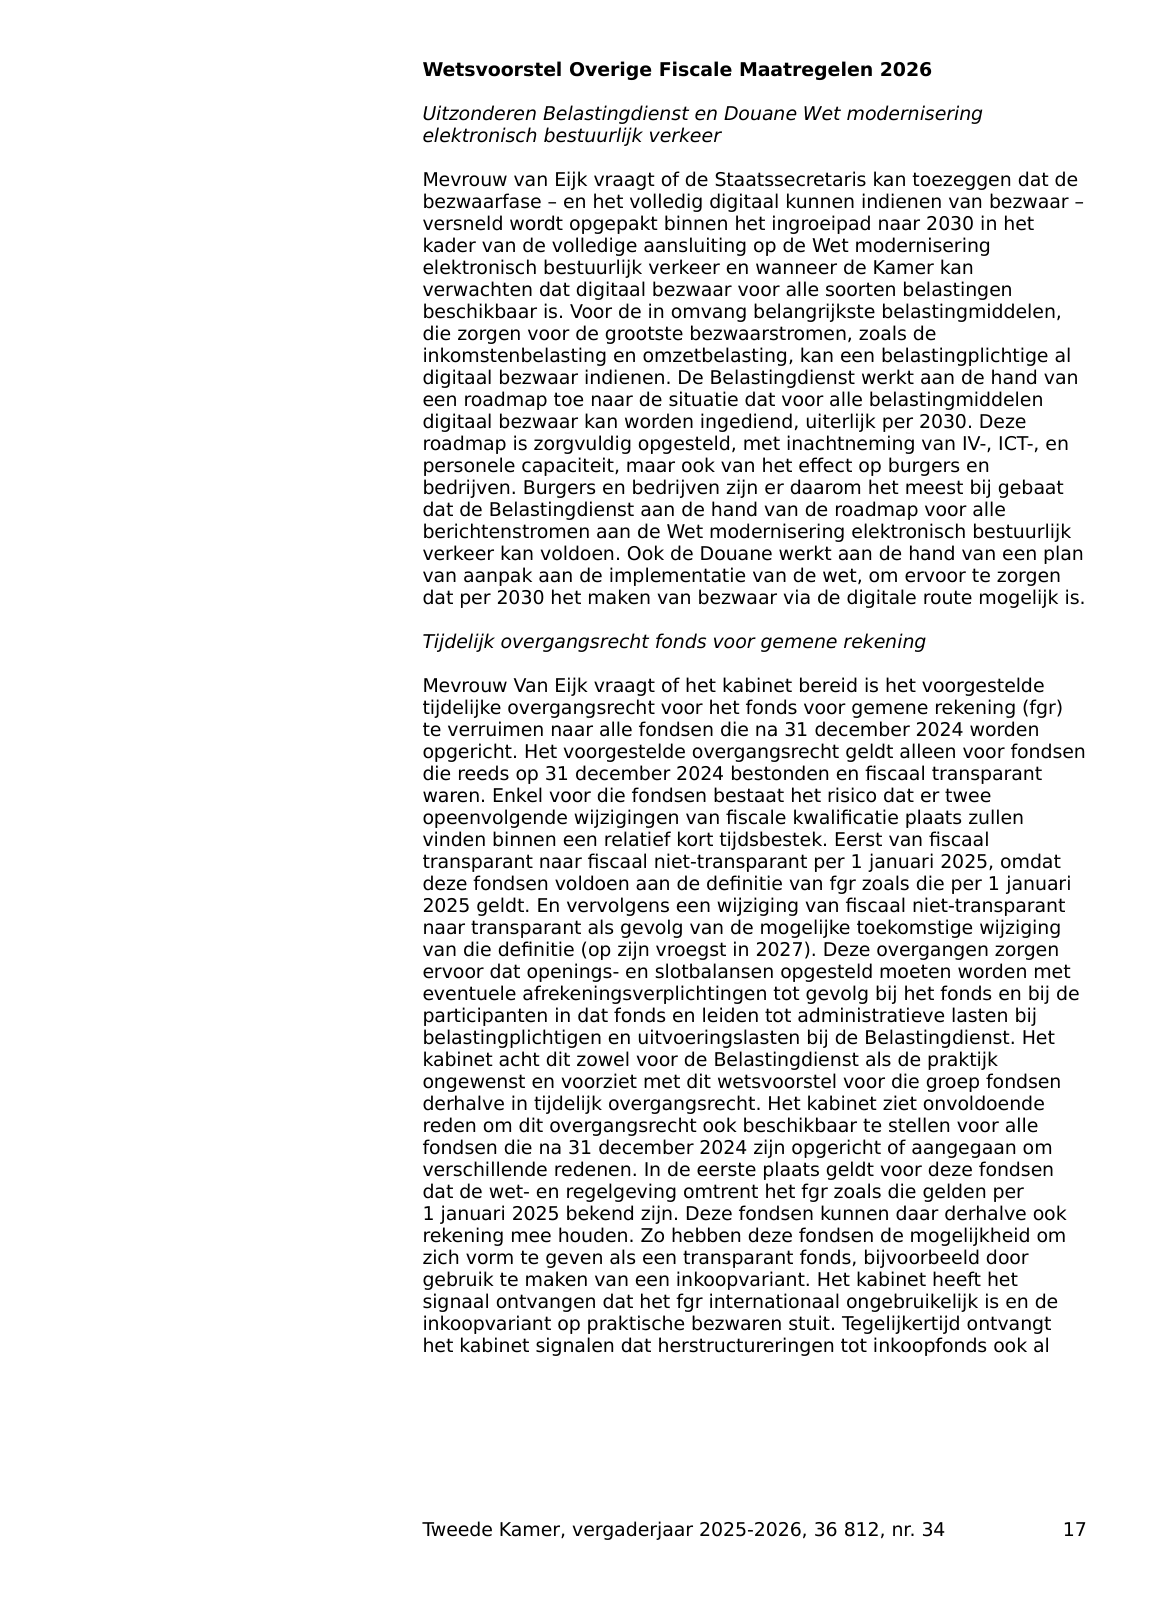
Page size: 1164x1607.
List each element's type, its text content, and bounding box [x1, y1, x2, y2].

subtitle Uitzonderen Belastingdienst en Douane Wet modernisering elektronisch bestuurlijk verkeer [422, 103, 1087, 147]
text Mevrouw Van Eijk vraagt of het kabinet bereid is het voorgestelde tijdelijke overgangsrecht voor het fonds voor gemene rekening (fgr) te verruimen naar alle fondsen die na 31 december 2024 worden opgericht. Het voorgestelde overgangsrecht geldt alleen voor fondsen die reeds op 31 december 2024 bestonden en fiscaal transparant waren. Enkel voor die fondsen bestaat het risico dat er twee opeenvolgende wijzigingen van fiscale kwalificatie plaats zullen vinden binnen een relatief kort tijdsbestek. Eerst van fiscaal transparant naar fiscaal niet-transparant per 1 januari 2025, omdat deze fondsen voldoen aan de definitie van fgr zoals die per 1 januari 2025 geldt. En vervolgens een wijziging van fiscaal niet-transparant naar transparant als gevolg van de mogelijke toekomstige wijziging van die definitie (op zijn vroegst in 2027). Deze overgangen zorgen ervoor dat openings- en slotbalansen opgesteld moeten worden met eventuele afrekeningsverplichtingen tot gevolg bij het fonds en bij de participanten in dat fonds en leiden tot administratieve lasten bij belastingplichtigen en uitvoeringslasten bij de Belastingdienst. Het kabinet acht dit zowel voor de Belastingdienst als de praktijk ongewenst en voorziet met dit wetsvoorstel voor die groep fondsen derhalve in tijdelijk overgangsrecht. Het kabinet ziet onvoldoende reden om dit overgangsrecht ook beschikbaar te stellen voor alle fondsen die na 31 december 2024 zijn opgericht of aangegaan om verschillende redenen. In de eerste plaats geldt voor deze fondsen dat de wet- en regelgeving omtrent het fgr zoals die gelden per 1 januari 2025 bekend zijn. Deze fondsen kunnen daar derhalve ook rekening mee houden. Zo hebben deze fondsen de mogelijkheid om zich vorm te geven als een transparant fonds, bijvoorbeeld door gebruik te maken van een inkoopvariant. Het kabinet heeft het signaal ontvangen dat het fgr internationaal ongebruikelijk is en de inkoopvariant op praktische bezwaren stuit. Tegelijkertijd ontvangt het kabinet signalen dat herstructureringen tot inkoopfonds ook al [422, 675, 1087, 1357]
text Mevrouw van Eijk vraagt of de Staatssecretaris kan toezeggen dat de bezwaarfase – en het volledig digitaal kunnen indienen van bezwaar – versneld wordt opgepakt binnen het ingroeipad naar 2030 in het kader van de volledige aansluiting op de Wet modernisering elektronisch bestuurlijk verkeer en wanneer de Kamer kan verwachten dat digitaal bezwaar voor alle soorten belastingen beschikbaar is. Voor de in omvang belangrijkste belastingmiddelen, die zorgen voor de grootste bezwaarstromen, zoals de inkomstenbelasting en omzetbelasting, kan een belastingplichtige al digitaal bezwaar indienen. De Belastingdienst werkt aan de hand van een roadmap toe naar de situatie dat voor alle belastingmiddelen digitaal bezwaar kan worden ingediend, uiterlijk per 2030. Deze roadmap is zorgvuldig opgesteld, met inachtneming van IV-, ICT-, en personele capaciteit, maar ook van het effect op burgers en bedrijven. Burgers en bedrijven zijn er daarom het meest bij gebaat dat de Belastingdienst aan de hand van de roadmap voor alle berichtenstromen aan de Wet modernisering elektronisch bestuurlijk verkeer kan voldoen. Ook de Douane werkt aan de hand van een plan van aanpak aan de implementatie van de wet, om ervoor te zorgen dat per 2030 het maken van bezwaar via de digitale route mogelijk is. [422, 169, 1087, 609]
subtitle Wetsvoorstel Overige Fiscale Maatregelen 2026 [422, 59, 1087, 81]
subtitle Tijdelijk overgangsrecht fonds voor gemene rekening [422, 631, 1087, 653]
